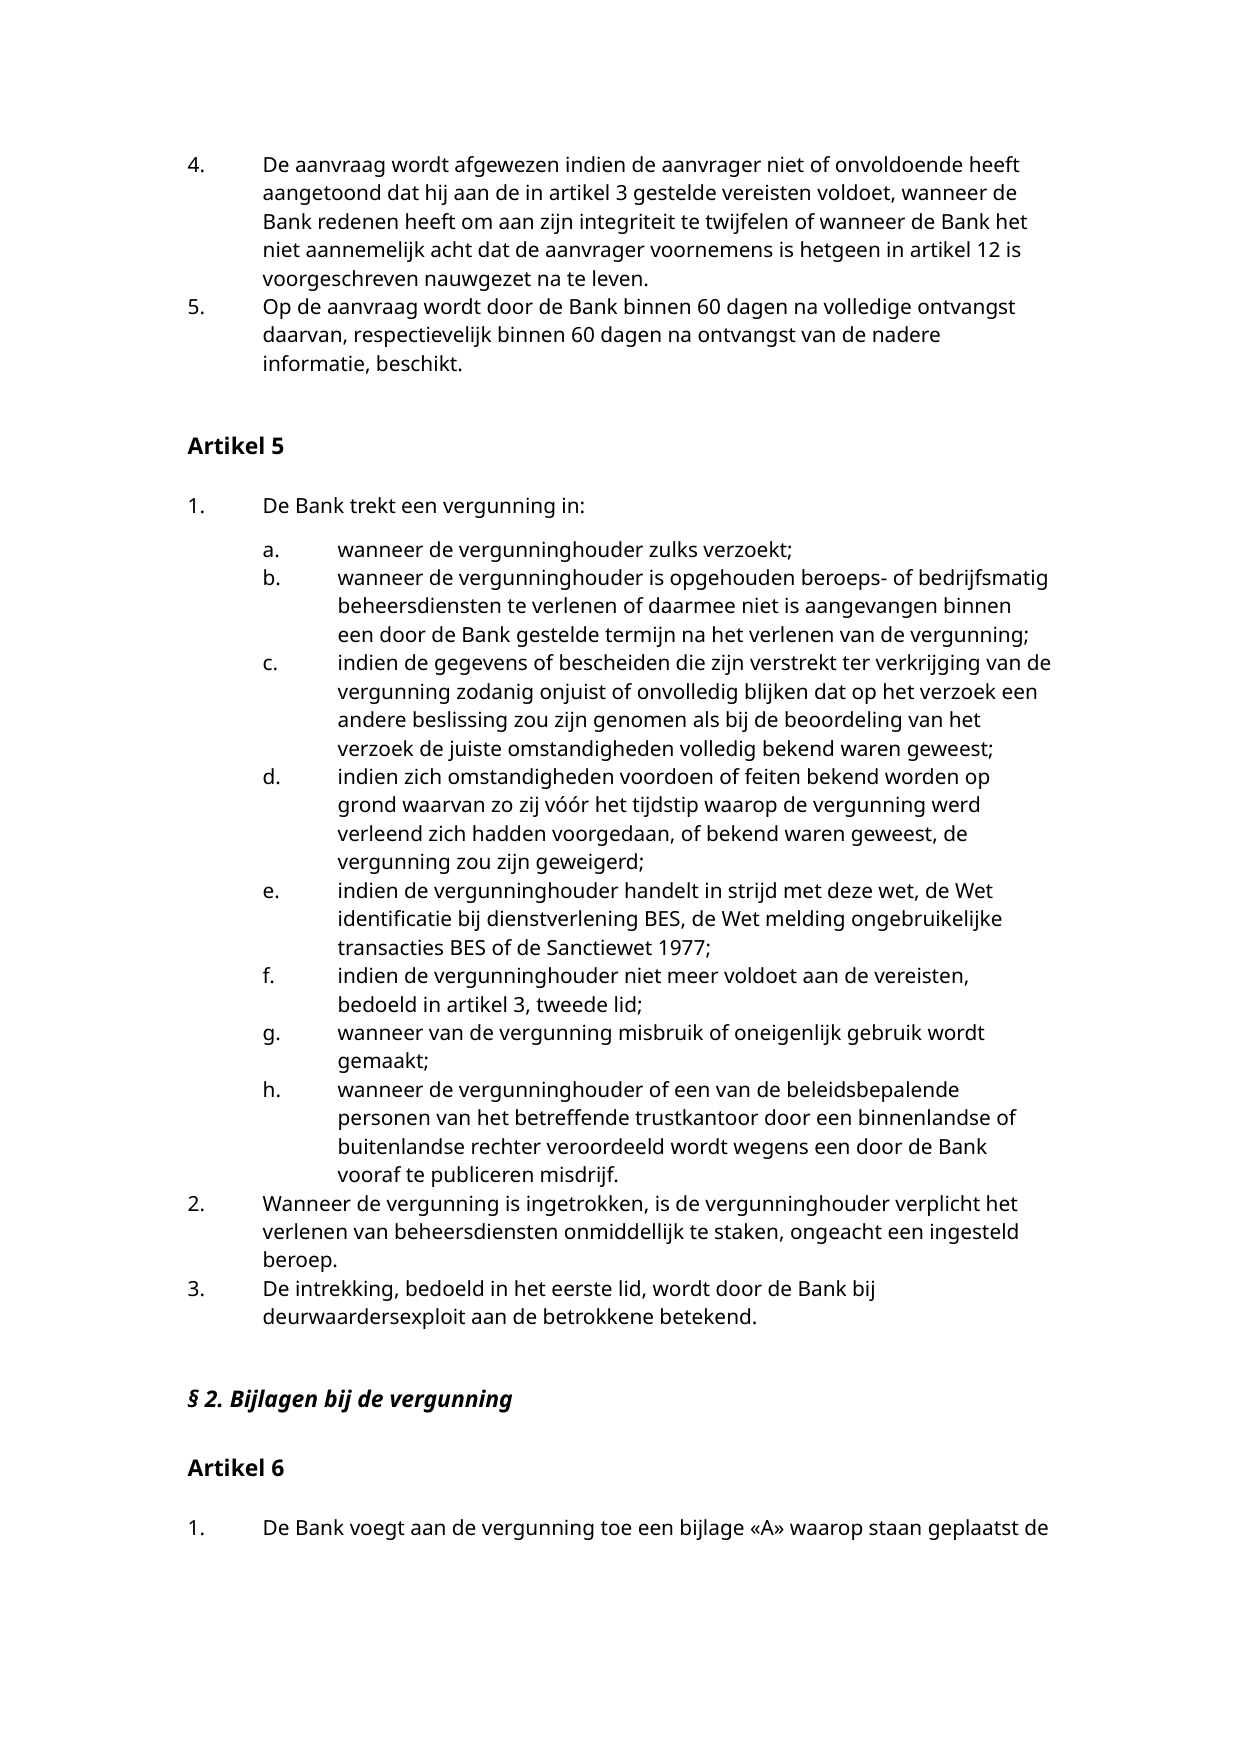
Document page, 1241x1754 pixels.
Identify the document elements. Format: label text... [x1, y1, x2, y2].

subtitle Artikel 5 [187, 430, 1053, 461]
list De Bank voegt aan de vergunning toe een bijlage «A» waarop staan geplaatst de [187, 1513, 1053, 1542]
list indien de vergunninghouder handelt in strijd met deze wet, de Wet identificatie bij dienstverlening BES, de Wet melding ongebruikelijke transacties BES of de Sanctiewet 1977; [262, 876, 1053, 961]
list Op de aanvraag wordt door de Bank binnen 60 dagen na volledige ontvangst daarvan, respectievelijk binnen 60 dagen na ontvangst van de nadere informatie, beschikt. [187, 292, 1053, 377]
list De aanvraag wordt afgewezen indien de aanvrager niet of onvoldoende heeft aangetoond dat hij aan de in artikel 3 gestelde vereisten voldoet, wanneer de Bank redenen heeft om aan zijn integriteit te twijfelen of wanneer de Bank het niet aannemelijk acht dat de aanvrager voornemens is hetgeen in artikel 12 is voorgeschreven nauwgezet na te leven. [187, 150, 1053, 292]
list De intrekking, bedoeld in het eerste lid, wordt door de Bank bij deurwaardersexploit aan de betrokkene betekend. [187, 1274, 1053, 1331]
subtitle § 2. Bijlagen bij de vergunning [187, 1383, 1053, 1415]
list wanneer de vergunninghouder zulks verzoekt; [262, 535, 1053, 563]
list indien de gegevens of bescheiden die zijn verstrekt ter verkrijging van de vergunning zodanig onjuist of onvolledig blijken dat op het verzoek een andere beslissing zou zijn genomen als bij de beoordeling van het verzoek de juiste omstandigheden volledig bekend waren geweest; [262, 648, 1053, 762]
list wanneer van de vergunning misbruik of oneigenlijk gebruik wordt gemaakt; [262, 1018, 1053, 1075]
list indien zich omstandigheden voordoen of feiten bekend worden op grond waarvan zo zij vóór het tijdstip waarop de vergunning werd verleend zich hadden voorgedaan, of bekend waren geweest, de vergunning zou zijn geweigerd; [262, 762, 1053, 876]
list indien de vergunninghouder niet meer voldoet aan de vereisten, bedoeld in artikel 3, tweede lid; [262, 961, 1053, 1018]
subtitle Artikel 6 [187, 1452, 1053, 1483]
list wanneer de vergunninghouder of een van de beleidsbepalende personen van het betreffende trustkantoor door een binnenlandse of buitenlandse rechter veroordeeld wordt wegens een door de Bank vooraf te publiceren misdrijf. [262, 1075, 1053, 1189]
list wanneer de vergunninghouder is opgehouden beroeps- of bedrijfsmatig beheersdiensten te verlenen of daarmee niet is aangevangen binnen een door de Bank gestelde termijn na het verlenen van de vergunning; [262, 563, 1053, 648]
list De Bank trekt een vergunning in: [187, 491, 1053, 520]
list Wanneer de vergunning is ingetrokken, is de vergunninghouder verplicht het verlenen van beheersdiensten onmiddellijk te staken, ongeacht een ingesteld beroep. [187, 1189, 1053, 1274]
